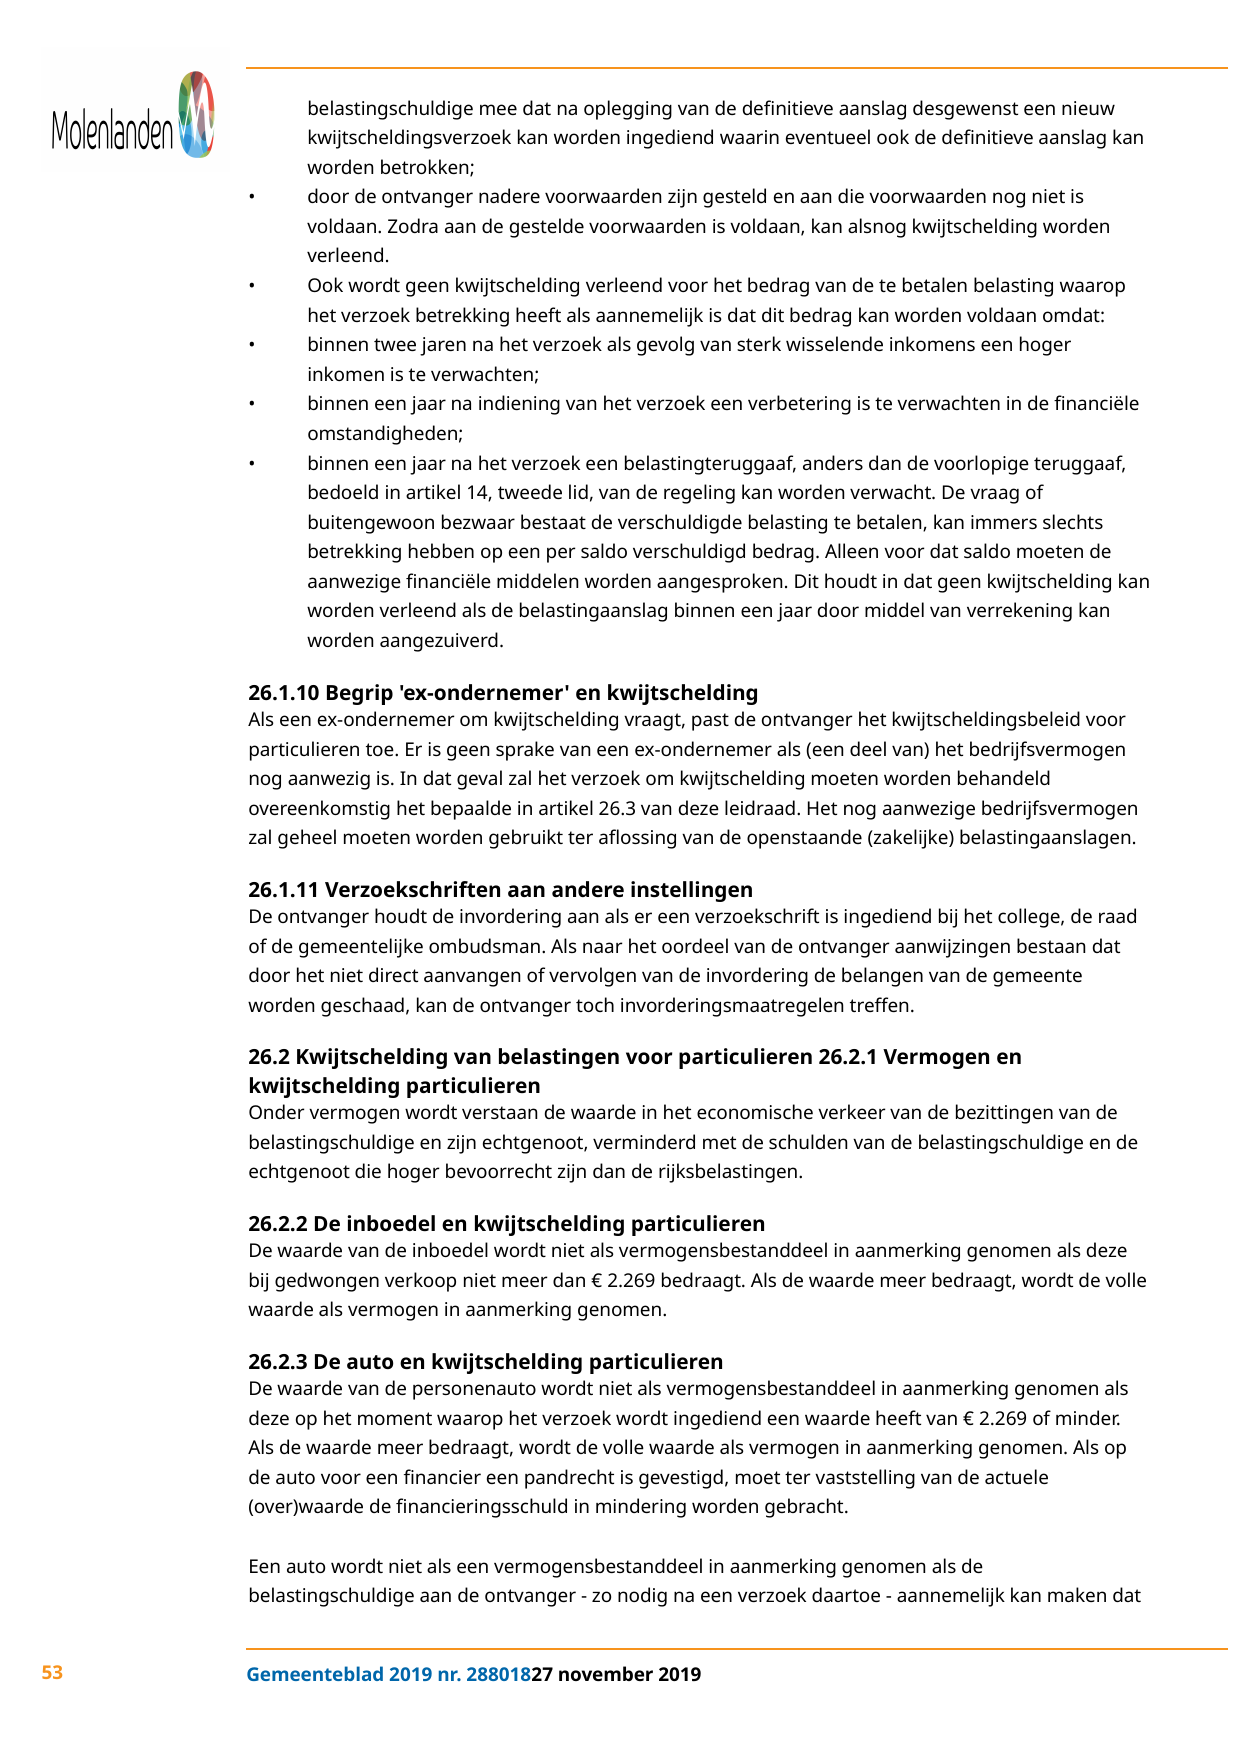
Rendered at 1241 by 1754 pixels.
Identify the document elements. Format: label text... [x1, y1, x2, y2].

text 26.2.3 De auto en kwijtschelding particulieren [248, 1347, 1152, 1375]
text De ontvanger houdt de invordering aan als er een verzoekschrift is ingediend bij het college, de raad of de gemeentelijke ombudsman. Als naar het oordeel van de ontvanger aanwijzingen bestaan dat door het niet direct aanvangen of vervolgen van de invordering de belangen van de gemeente worden geschaad, kan de ontvanger toch invorderingsmaatregelen treffen. [248, 903, 1152, 1018]
text Onder vermogen wordt verstaan de waarde in het economische verkeer van de bezittingen van de belastingschuldige en zijn echtgenoot, verminderd met de schulden van de belastingschuldige en de echtgenoot die hoger bevoorrecht zijn dan de rijksbelastingen. [248, 1099, 1152, 1184]
picture [41, 47, 231, 172]
list Ook wordt geen kwijtschelding verleend voor het bedrag van de te betalen belasting waarop het verzoek betrekking heeft als aannemelijk is dat dit bedrag kan worden voldaan omdat: [248, 272, 1152, 328]
text 26.1.11 Verzoekschriften aan andere instellingen [248, 875, 1152, 903]
text De waarde van de personenauto wordt niet als vermogensbestanddeel in aanmerking genomen als deze op het moment waarop het verzoek wordt ingediend een waarde heeft van € 2.269 of minder. Als de waarde meer bedraagt, wordt de volle waarde als vermogen in aanmerking genomen. Als op de auto voor een financier een pandrecht is gevestigd, moet ter vaststelling van de actuele (over)waarde de financieringsschuld in mindering worden gebracht. [248, 1375, 1152, 1519]
text 26.1.10 Begrip 'ex-ondernemer' en kwijtschelding [248, 678, 1152, 706]
list binnen een jaar na het verzoek een belastingteruggaaf, anders dan de voorlopige teruggaaf, bedoeld in artikel 14, tweede lid, van de regeling kan worden verwacht. De vraag of buitengewoon bezwaar bestaat de verschuldigde belasting te betalen, kan immers slechts betrekking hebben op een per saldo verschuldigd bedrag. Alleen voor dat saldo moeten de aanwezige financiële middelen worden aangesproken. Dit houdt in dat geen kwijtschelding kan worden verleend als de belastingaanslag binnen een jaar door middel van verrekening kan worden aangezuiverd. [248, 450, 1152, 653]
text 26.2 Kwijtschelding van belastingen voor particulieren 26.2.1 Vermogen en kwijtschelding particulieren [248, 1042, 1152, 1099]
text Een auto wordt niet als een vermogensbestanddeel in aanmerking genomen als de belastingschuldige aan de ontvanger - zo nodig na een verzoek daartoe - aannemelijk kan maken dat [248, 1553, 1152, 1608]
text 26.2.2 De inboedel en kwijtschelding particulieren [248, 1209, 1152, 1237]
text Als een ex-ondernemer om kwijtschelding vraagt, past de ontvanger het kwijtscheldingsbeleid voor particulieren toe. Er is geen sprake van een ex-ondernemer als (een deel van) het bedrijfsvermogen nog aanwezig is. In dat geval zal het verzoek om kwijtschelding moeten worden behandeld overeenkomstig het bepaalde in artikel 26.3 van deze leidraad. Het nog aanwezige bedrijfsvermogen zal geheel moeten worden gebruikt ter aflossing van de openstaande (zakelijke) belastingaanslagen. [248, 706, 1152, 850]
list belastingschuldige mee dat na oplegging van de definitieve aanslag desgewenst een nieuw kwijtscheldingsverzoek kan worden ingediend waarin eventueel ook de definitieve aanslag kan worden betrokken; [248, 95, 1152, 180]
list door de ontvanger nadere voorwaarden zijn gesteld en aan die voorwaarden nog niet is voldaan. Zodra aan de gestelde voorwaarden is voldaan, kan alsnog kwijtschelding worden verleend. [248, 183, 1152, 268]
list binnen een jaar na indiening van het verzoek een verbetering is te verwachten in de financiële omstandigheden; [248, 391, 1152, 446]
text De waarde van de inboedel wordt niet als vermogensbestanddeel in aanmerking genomen als deze bij gedwongen verkoop niet meer dan € 2.269 bedraagt. Als de waarde meer bedraagt, wordt de volle waarde als vermogen in aanmerking genomen. [248, 1237, 1152, 1322]
list binnen twee jaren na het verzoek als gevolg van sterk wisselende inkomens een hoger inkomen is te verwachten; [248, 331, 1152, 387]
